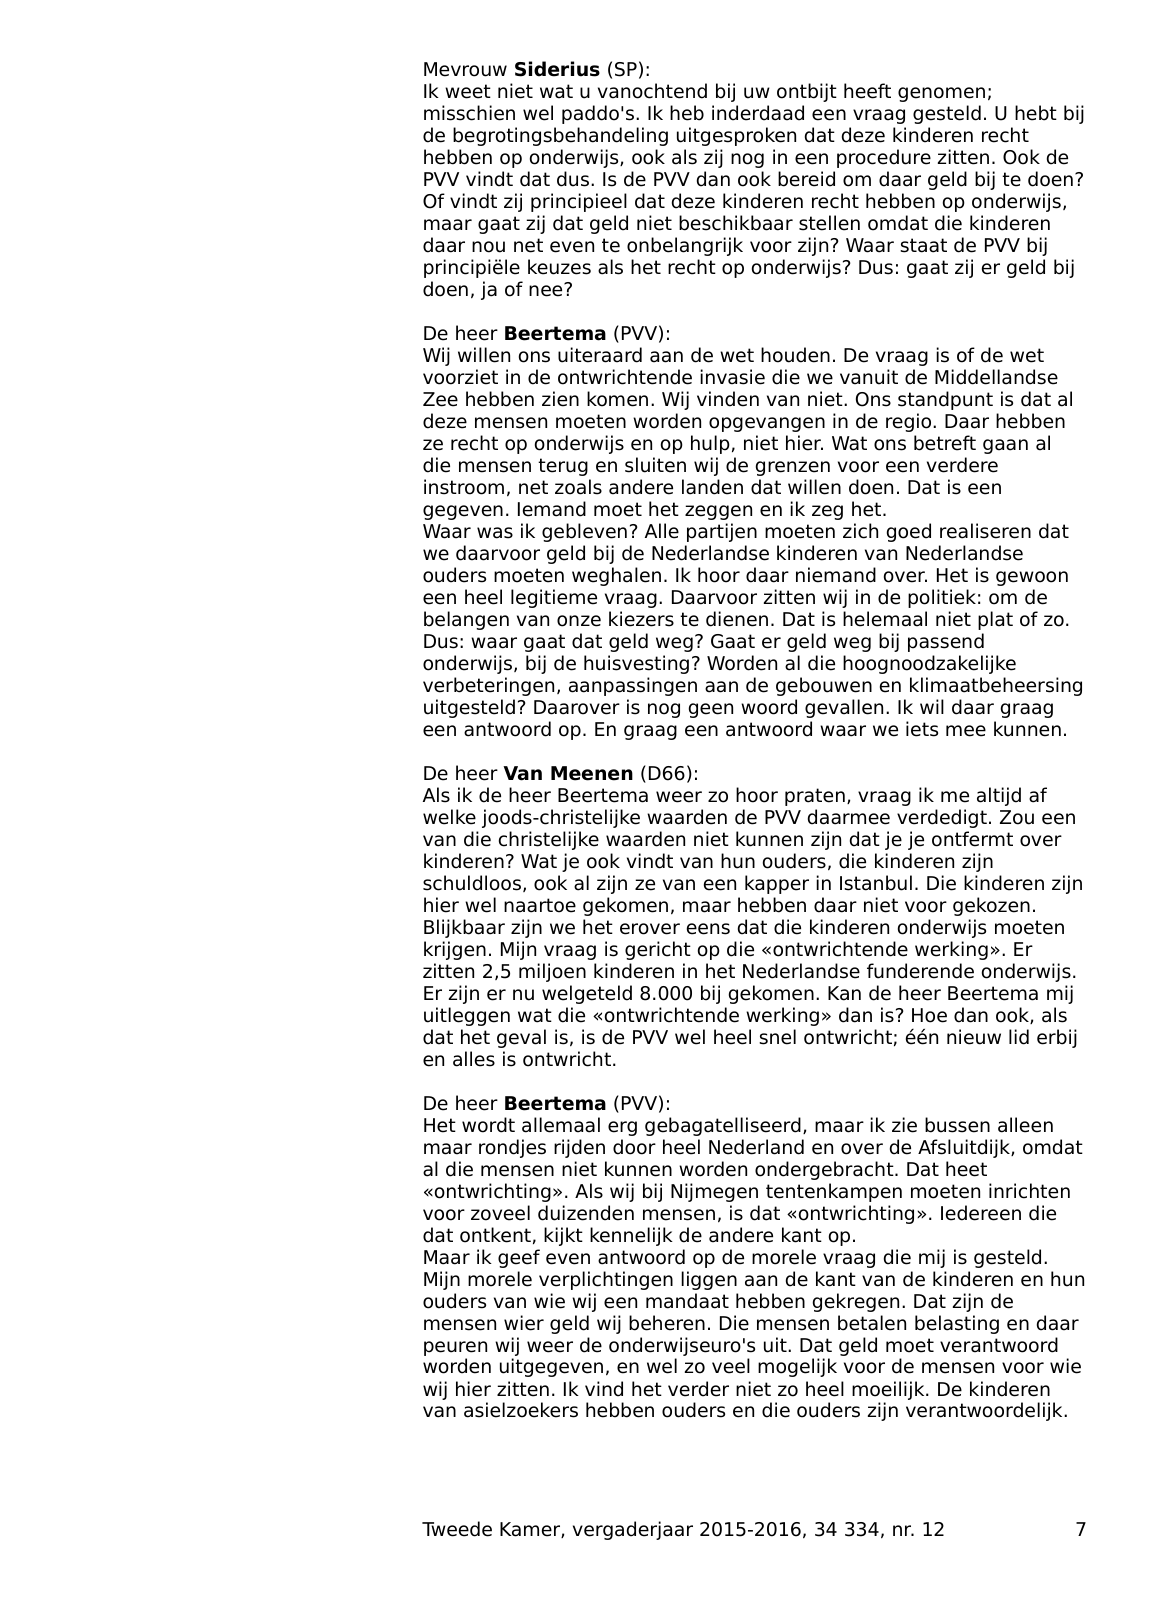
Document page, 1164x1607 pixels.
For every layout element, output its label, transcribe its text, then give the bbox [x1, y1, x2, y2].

text De heer Beertema (PVV): [422, 323, 1087, 345]
text Wij willen ons uiteraard aan de wet houden. De vraag is of de wet voorziet in de ontwrichtende invasie die we vanuit de Middellandse Zee hebben zien komen. Wij vinden van niet. Ons standpunt is dat al deze mensen moeten worden opgevangen in de regio. Daar hebben ze recht op onderwijs en op hulp, niet hier. Wat ons betreft gaan al die mensen terug en sluiten wij de grenzen voor een verdere instroom, net zoals andere landen dat willen doen. Dat is een gegeven. Iemand moet het zeggen en ik zeg het. [422, 345, 1087, 521]
text De heer Beertema (PVV): [422, 1093, 1087, 1115]
text Blijkbaar zijn we het erover eens dat die kinderen onderwijs moeten krijgen. Mijn vraag is gericht op die «ontwrichtende werking». Er zitten 2,5 miljoen kinderen in het Nederlandse funderende onderwijs. Er zijn er nu welgeteld 8.000 bij gekomen. Kan de heer Beertema mij uitleggen wat die «ontwrichtende werking» dan is? Hoe dan ook, als dat het geval is, is de PVV wel heel snel ontwricht; één nieuw lid erbij en alles is ontwricht. [422, 917, 1087, 1071]
text Maar ik geef even antwoord op de morele vraag die mij is gesteld. Mijn morele verplichtingen liggen aan de kant van de kinderen en hun ouders van wie wij een mandaat hebben gekregen. Dat zijn de mensen wier geld wij beheren. Die mensen betalen belasting en daar peuren wij weer de onderwijseuro's uit. Dat geld moet verantwoord worden uitgegeven, en wel zo veel mogelijk voor de mensen voor wie wij hier zitten. Ik vind het verder niet zo heel moeilijk. De kinderen van asielzoekers hebben ouders en die ouders zijn verantwoordelijk. [422, 1247, 1087, 1422]
text Waar was ik gebleven? Alle partijen moeten zich goed realiseren dat we daarvoor geld bij de Nederlandse kinderen van Nederlandse ouders moeten weghalen. Ik hoor daar niemand over. Het is gewoon een heel legitieme vraag. Daarvoor zitten wij in de politiek: om de belangen van onze kiezers te dienen. Dat is helemaal niet plat of zo. Dus: waar gaat dat geld weg? Gaat er geld weg bij passend onderwijs, bij de huisvesting? Worden al die hoognoodzakelijke verbeteringen, aanpassingen aan de gebouwen en klimaatbeheersing uitgesteld? Daarover is nog geen woord gevallen. Ik wil daar graag een antwoord op. En graag een antwoord waar we iets mee kunnen. [422, 521, 1087, 741]
text Mevrouw Siderius (SP): [422, 59, 1087, 81]
text De heer Van Meenen (D66): [422, 763, 1087, 785]
text Ik weet niet wat u vanochtend bij uw ontbijt heeft genomen; misschien wel paddo's. Ik heb inderdaad een vraag gesteld. U hebt bij de begrotingsbehandeling uitgesproken dat deze kinderen recht hebben op onderwijs, ook als zij nog in een procedure zitten. Ook de PVV vindt dat dus. Is de PVV dan ook bereid om daar geld bij te doen? Of vindt zij principieel dat deze kinderen recht hebben op onderwijs, maar gaat zij dat geld niet beschikbaar stellen omdat die kinderen daar nou net even te onbelangrijk voor zijn? Waar staat de PVV bij principiële keuzes als het recht op onderwijs? Dus: gaat zij er geld bij doen, ja of nee? [422, 81, 1087, 301]
text Als ik de heer Beertema weer zo hoor praten, vraag ik me altijd af welke joods-christelijke waarden de PVV daarmee verdedigt. Zou een van die christelijke waarden niet kunnen zijn dat je je ontfermt over kinderen? Wat je ook vindt van hun ouders, die kinderen zijn schuldloos, ook al zijn ze van een kapper in Istanbul. Die kinderen zijn hier wel naartoe gekomen, maar hebben daar niet voor gekozen. [422, 785, 1087, 917]
text Het wordt allemaal erg gebagatelliseerd, maar ik zie bussen alleen maar rondjes rijden door heel Nederland en over de Afsluitdijk, omdat al die mensen niet kunnen worden ondergebracht. Dat heet «ontwrichting». Als wij bij Nijmegen tentenkampen moeten inrichten voor zoveel duizenden mensen, is dat «ontwrichting». Iedereen die dat ontkent, kijkt kennelijk de andere kant op. [422, 1115, 1087, 1247]
